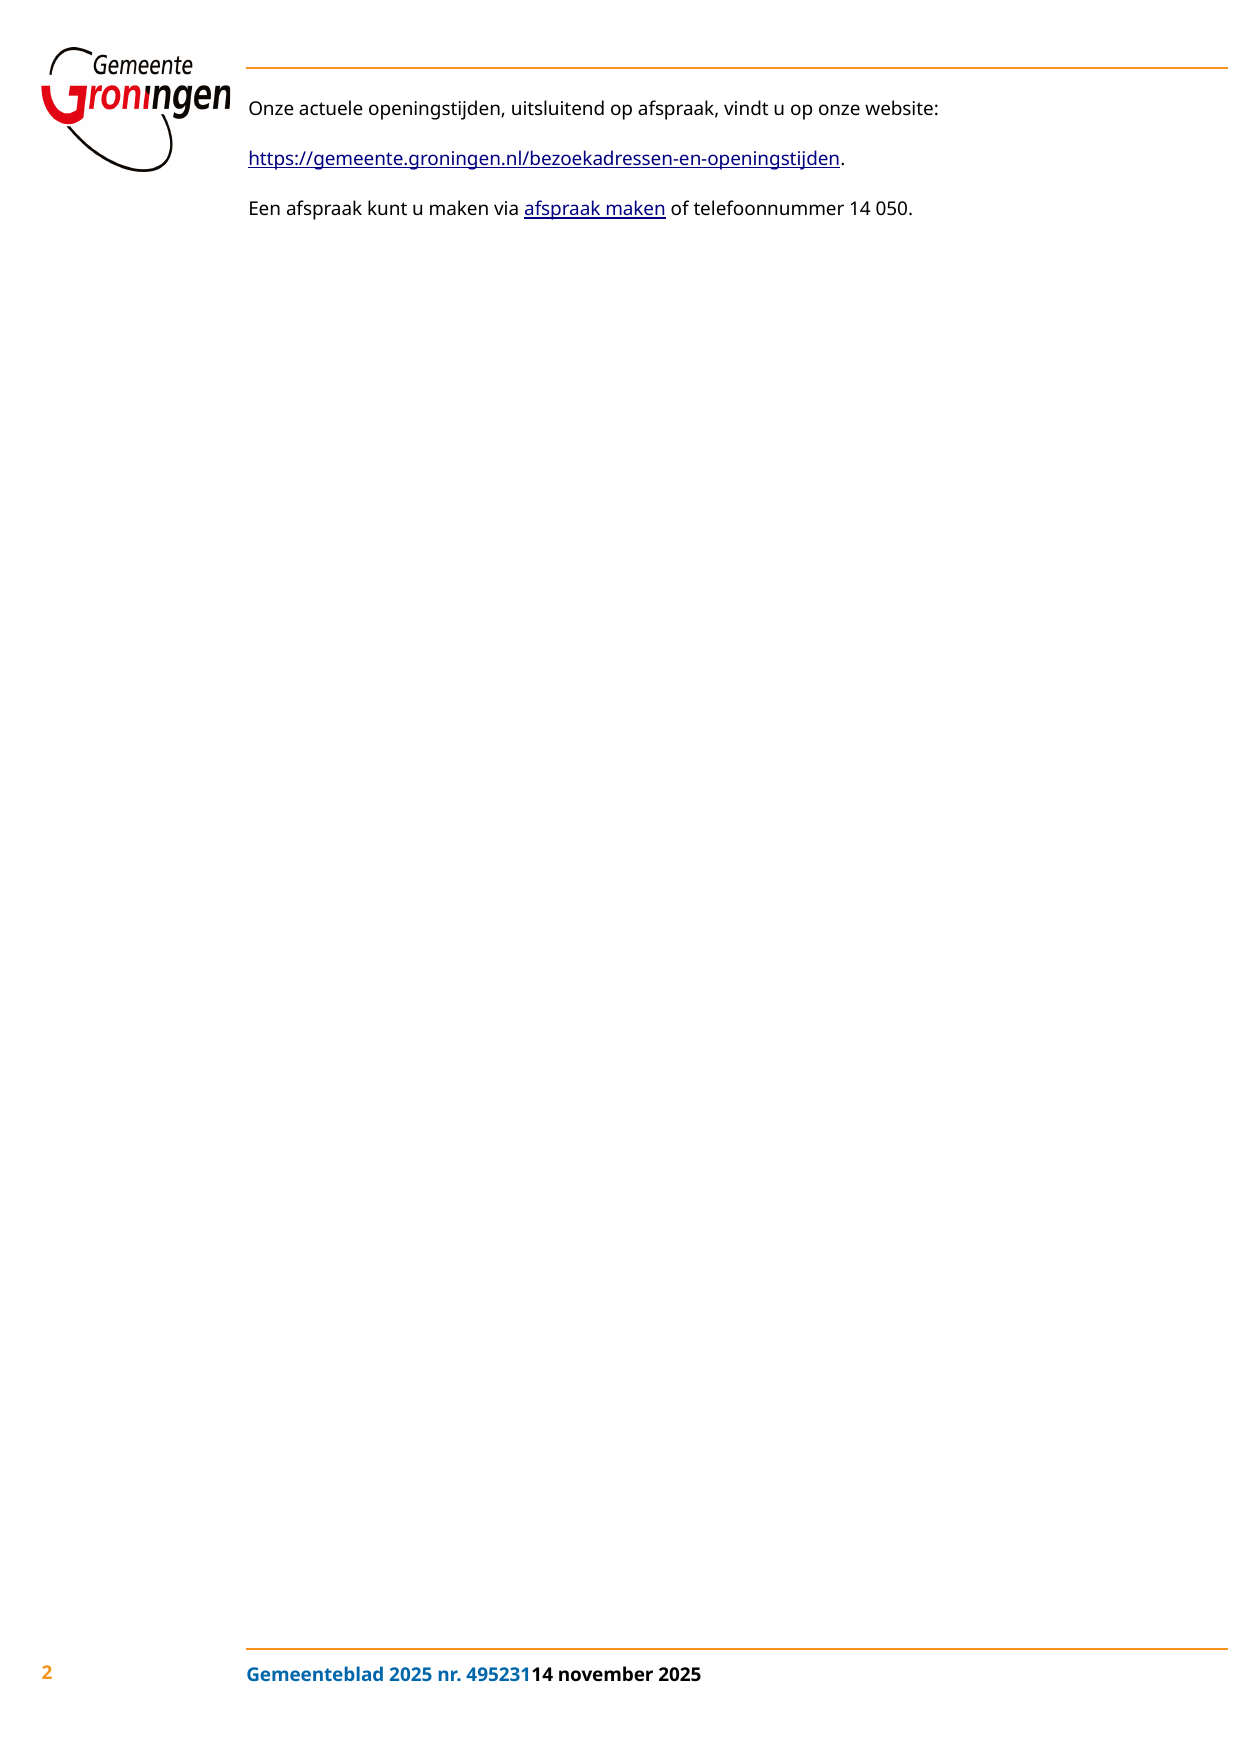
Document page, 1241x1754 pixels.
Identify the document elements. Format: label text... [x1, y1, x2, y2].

text https://gemeente.groningen.nl/bezoekadressen-en-openingstijden. [248, 145, 1152, 171]
picture [41, 47, 231, 172]
text Een afspraak kunt u maken via afspraak maken of telefoonnummer 14 050. [248, 196, 1152, 221]
text Onze actuele openingstijden, uitsluitend op afspraak, vindt u op onze website: [248, 95, 1152, 121]
